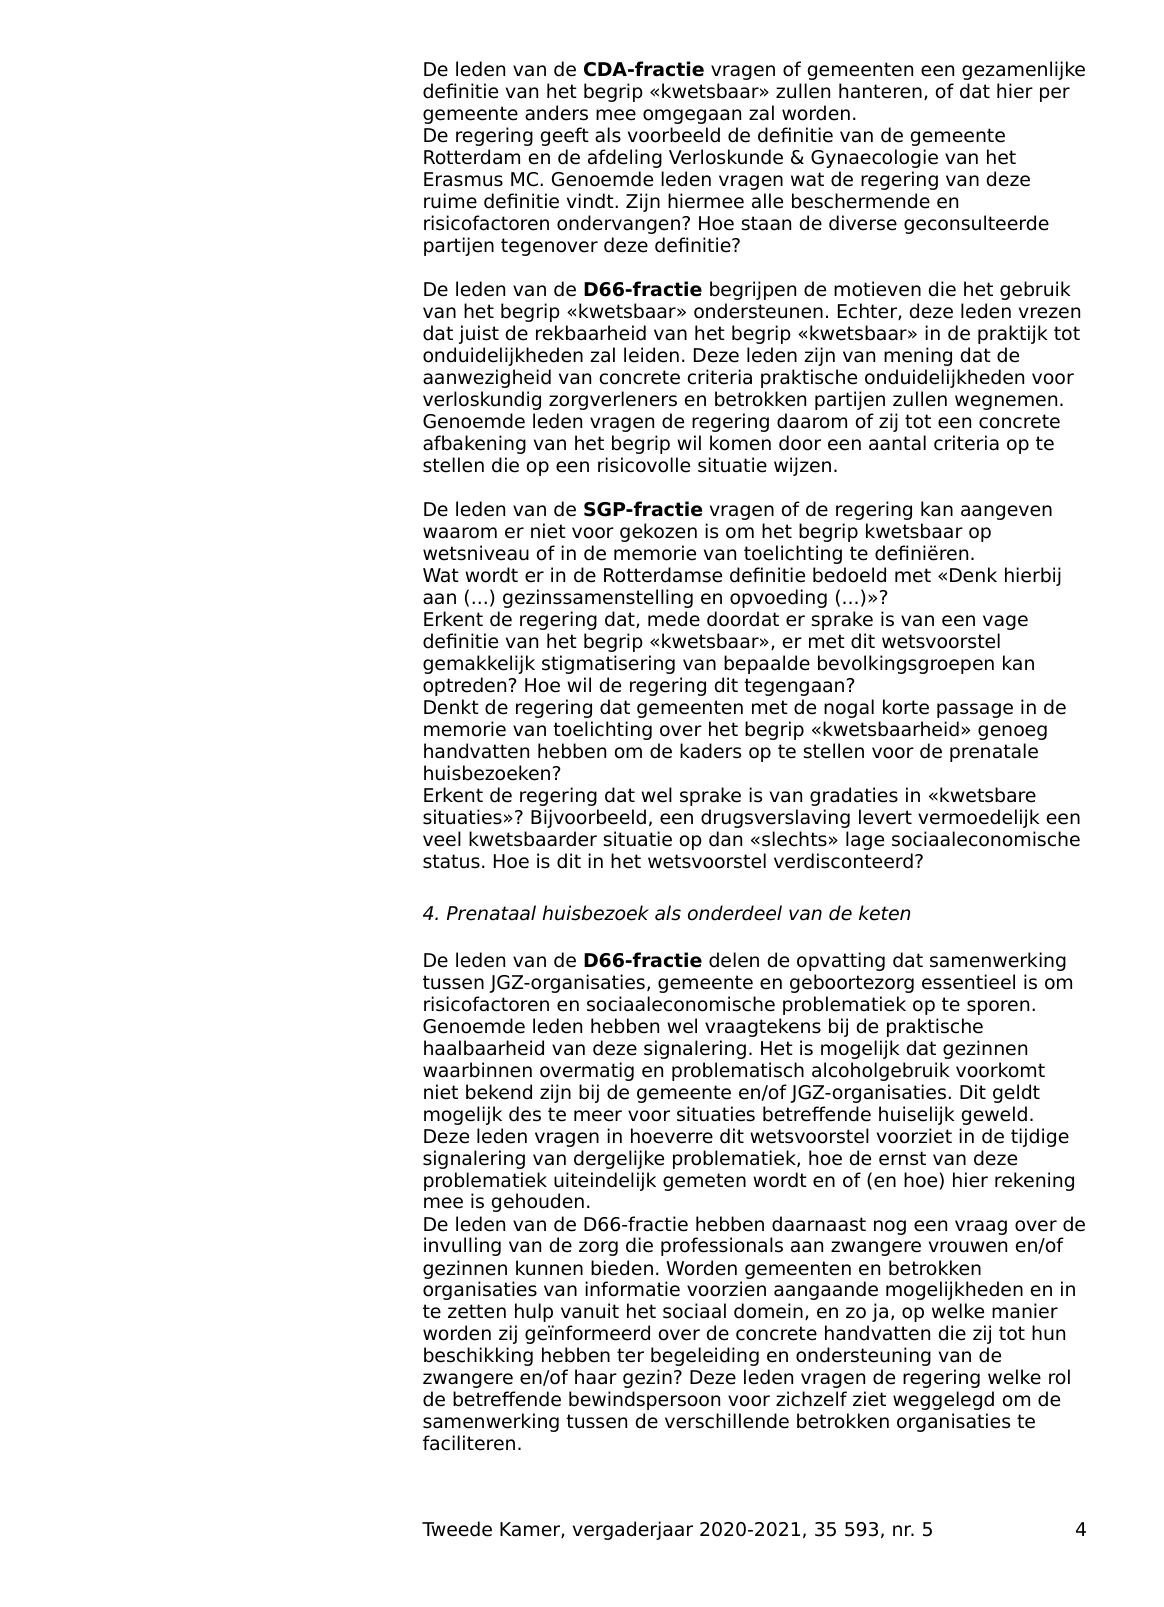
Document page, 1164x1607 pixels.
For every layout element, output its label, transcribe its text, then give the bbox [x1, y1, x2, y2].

text De leden van de D66-fractie begrijpen de motieven die het gebruik van het begrip «kwetsbaar» ondersteunen. Echter, deze leden vrezen dat juist de rekbaarheid van het begrip «kwetsbaar» in de praktijk tot onduidelijkheden zal leiden. Deze leden zijn van mening dat de aanwezigheid van concrete criteria praktische onduidelijkheden voor verloskundig zorgverleners en betrokken partijen zullen wegnemen. Genoemde leden vragen de regering daarom of zij tot een concrete afbakening van het begrip wil komen door een aantal criteria op te stellen die op een risicovolle situatie wijzen. [422, 279, 1087, 477]
text Erkent de regering dat wel sprake is van gradaties in «kwetsbare situaties»? Bijvoorbeeld, een drugsverslaving levert vermoedelijk een veel kwetsbaarder situatie op dan «slechts» lage sociaaleconomische status. Hoe is dit in het wetsvoorstel verdisconteerd? [422, 785, 1087, 873]
text De regering geeft als voorbeeld de definitie van de gemeente Rotterdam en de afdeling Verloskunde & Gynaecologie van het Erasmus MC. Genoemde leden vragen wat de regering van deze ruime definitie vindt. Zijn hiermee alle beschermende en risicofactoren ondervangen? Hoe staan de diverse geconsulteerde partijen tegenover deze definitie? [422, 125, 1087, 257]
text De leden van de SGP-fractie vragen of de regering kan aangeven waarom er niet voor gekozen is om het begrip kwetsbaar op wetsniveau of in de memorie van toelichting te definiëren. [422, 499, 1087, 565]
text De leden van de CDA-fractie vragen of gemeenten een gezamenlijke definitie van het begrip «kwetsbaar» zullen hanteren, of dat hier per gemeente anders mee omgegaan zal worden. [422, 59, 1087, 125]
text De leden van de D66-fractie hebben daarnaast nog een vraag over de invulling van de zorg die professionals aan zwangere vrouwen en/of gezinnen kunnen bieden. Worden gemeenten en betrokken organisaties van informatie voorzien aangaande mogelijkheden en in te zetten hulp vanuit het sociaal domein, en zo ja, op welke manier worden zij geïnformeerd over de concrete handvatten die zij tot hun beschikking hebben ter begeleiding en ondersteuning van de zwangere en/of haar gezin? Deze leden vragen de regering welke rol de betreffende bewindspersoon voor zichzelf ziet weggelegd om de samenwerking tussen de verschillende betrokken organisaties te faciliteren. [422, 1213, 1087, 1455]
subtitle 4. Prenataal huisbezoek als onderdeel van de keten [422, 903, 1087, 925]
text De leden van de D66-fractie delen de opvatting dat samenwerking tussen JGZ-organisaties, gemeente en geboortezorg essentieel is om risicofactoren en sociaaleconomische problematiek op te sporen. Genoemde leden hebben wel vraagtekens bij de praktische haalbaarheid van deze signalering. Het is mogelijk dat gezinnen waarbinnen overmatig en problematisch alcoholgebruik voorkomt niet bekend zijn bij de gemeente en/of JGZ-organisaties. Dit geldt mogelijk des te meer voor situaties betreffende huiselijk geweld. Deze leden vragen in hoeverre dit wetsvoorstel voorziet in de tijdige signalering van dergelijke problematiek, hoe de ernst van deze problematiek uiteindelijk gemeten wordt en of (en hoe) hier rekening mee is gehouden. [422, 950, 1087, 1213]
text Wat wordt er in de Rotterdamse definitie bedoeld met «Denk hierbij aan (...) gezinssamenstelling en opvoeding (...)»? [422, 565, 1087, 609]
text Denkt de regering dat gemeenten met de nogal korte passage in de memorie van toelichting over het begrip «kwetsbaarheid» genoeg handvatten hebben om de kaders op te stellen voor de prenatale huisbezoeken? [422, 697, 1087, 785]
text Erkent de regering dat, mede doordat er sprake is van een vage definitie van het begrip «kwetsbaar», er met dit wetsvoorstel gemakkelijk stigmatisering van bepaalde bevolkingsgroepen kan optreden? Hoe wil de regering dit tegengaan? [422, 609, 1087, 697]
